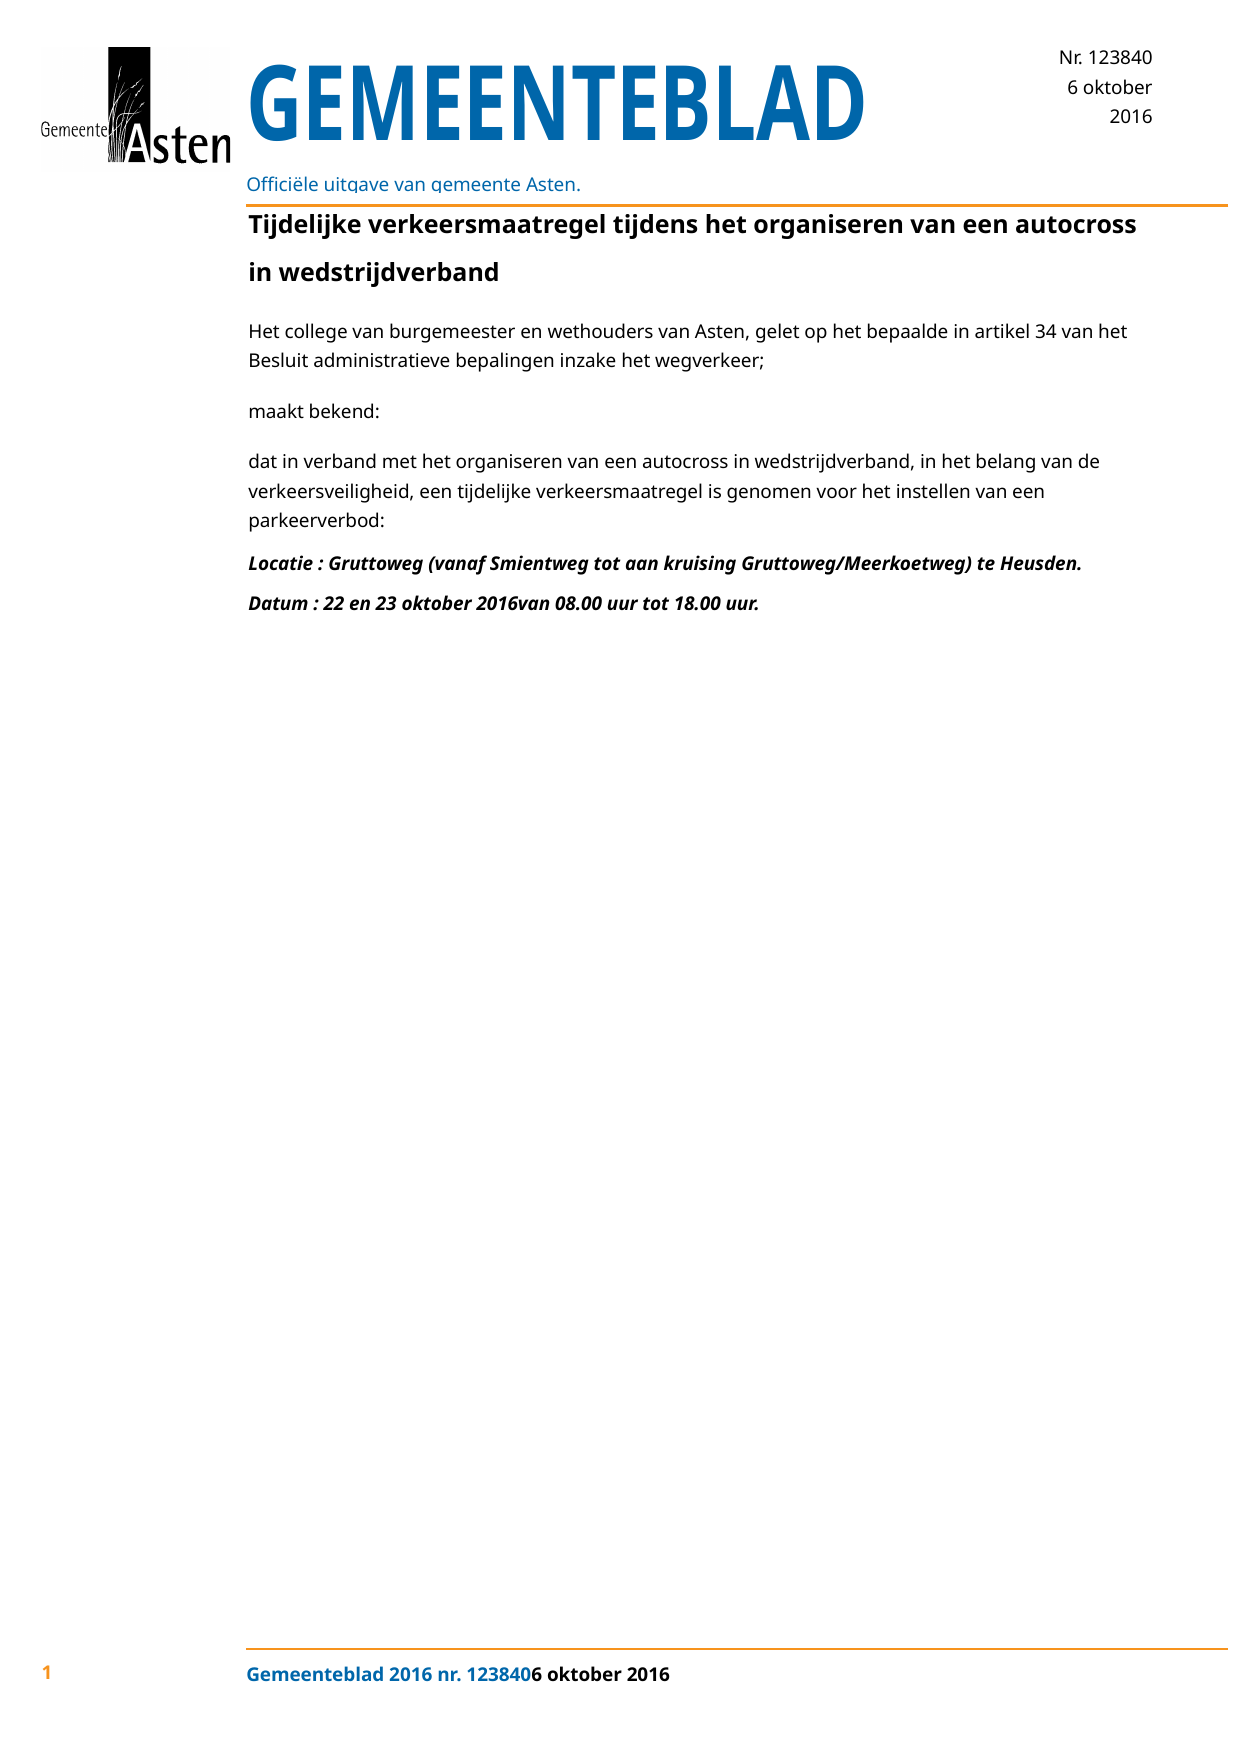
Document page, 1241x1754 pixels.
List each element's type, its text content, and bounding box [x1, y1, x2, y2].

text Datum : 22 en 23 oktober 2016van 08.00 uur tot 18.00 uur. [248, 590, 1152, 616]
text dat in verband met het organiseren van een autocross in wedstrijdverband, in het belang van de verkeersveiligheid, een tijdelijke verkeersmaatregel is genomen voor het instellen van een parkeerverbod: [248, 448, 1152, 533]
picture [41, 47, 231, 172]
text Het college van burgemeester en wethouders van Asten, gelet op het bepaalde in artikel 34 van het Besluit administratieve bepalingen inzake het wegverkeer; [248, 318, 1152, 373]
text Locatie : Gruttoweg (vanaf Smientweg tot aan kruising Gruttoweg/Meerkoetweg) te Heusden. [248, 551, 1152, 576]
text maakt bekend: [248, 398, 1152, 424]
text Tijdelijke verkeersmaatregel tijdens het organiseren van een autocross in wedstrijdverband [248, 207, 1152, 288]
